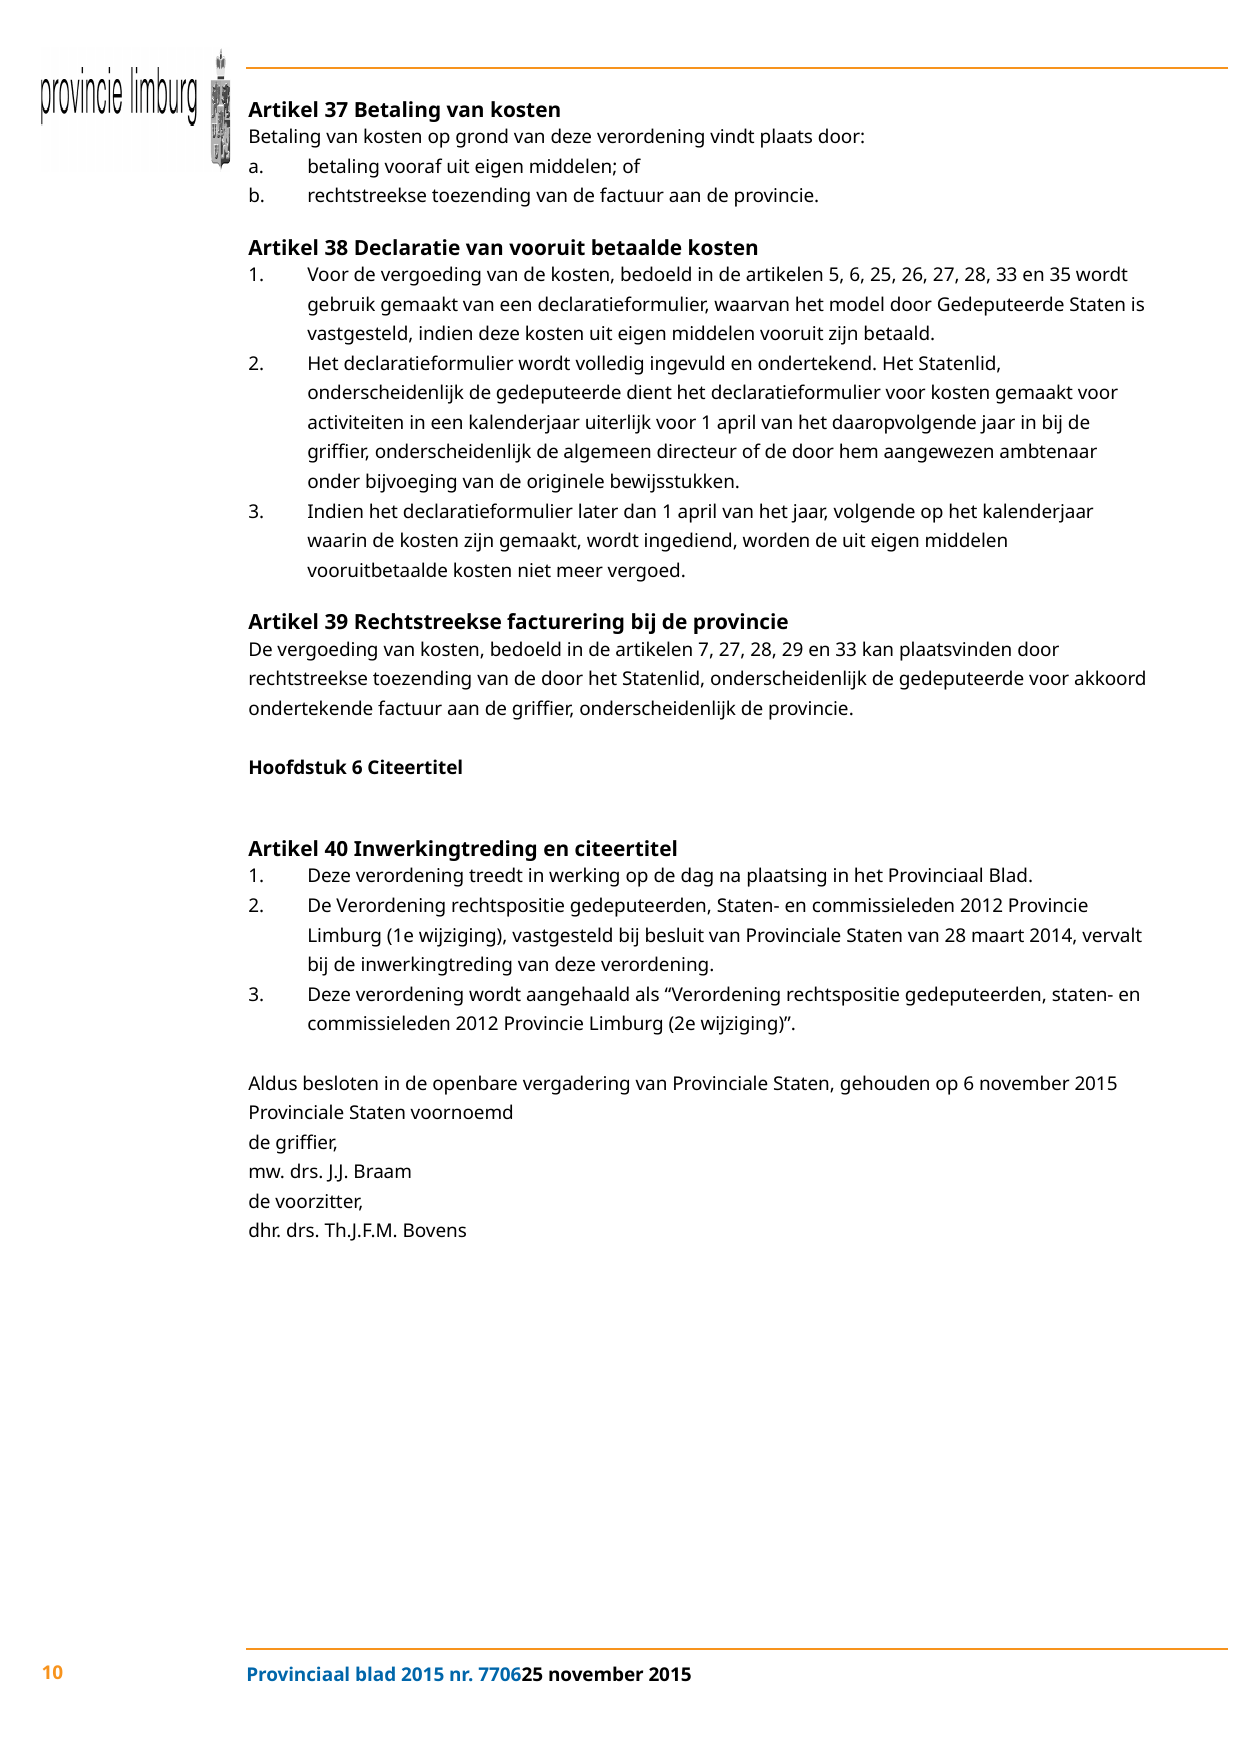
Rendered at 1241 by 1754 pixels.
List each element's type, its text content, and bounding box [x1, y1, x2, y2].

list Voor de vergoeding van de kosten, bedoeld in de artikelen 5, 6, 25, 26, 27, 28, 33 en 35 wordt gebruik gemaakt van een declaratieformulier, waarvan het model door Gedeputeerde Staten is vastgesteld, indien deze kosten uit eigen middelen vooruit zijn betaald. [248, 261, 1152, 346]
text Betaling van kosten op grond van deze verordening vindt plaats door: [248, 123, 1152, 149]
list Het declaratieformulier wordt volledig ingevuld en ondertekend. Het Statenlid, onderscheidenlijk de gedeputeerde dient het declaratieformulier voor kosten gemaakt voor activiteiten in een kalenderjaar uiterlijk voor 1 april van het daaropvolgende jaar in bij de griffier, onderscheidenlijk de algemeen directeur of de door hem aangewezen ambtenaar onder bijvoeging van de originele bewijsstukken. [248, 350, 1152, 494]
list Deze verordening wordt aangehaald als “Verordening rechtspositie gedeputeerden, staten- en commissieleden 2012 Provincie Limburg (2e wijziging)”. [248, 981, 1152, 1036]
text dhr. drs. Th.J.F.M. Bovens [248, 1218, 1152, 1243]
text Artikel 38 Declaratie van vooruit betaalde kosten [248, 233, 1152, 261]
text mw. drs. J.J. Braam [248, 1158, 1152, 1184]
list Indien het declaratieformulier later dan 1 april van het jaar, volgende op het kalenderjaar waarin de kosten zijn gemaakt, wordt ingediend, worden de uit eigen middelen vooruitbetaalde kosten niet meer vergoed. [248, 498, 1152, 583]
picture [41, 47, 231, 172]
text Provinciale Staten voornoemd [248, 1099, 1152, 1125]
list betaling vooraf uit eigen middelen; of [248, 153, 1152, 178]
list De Verordening rechtspositie gedeputeerden, Staten- en commissieleden 2012 Provincie Limburg (1e wijziging), vastgesteld bij besluit van Provinciale Staten van 28 maart 2014, vervalt bij de inwerkingtreding van deze verordening. [248, 892, 1152, 977]
text Artikel 40 Inwerkingtreding en citeertitel [248, 834, 1152, 863]
text Artikel 39 Rechtstreekse facturering bij de provincie [248, 607, 1152, 636]
list Deze verordening treedt in werking op de dag na plaatsing in het Provinciaal Blad. [248, 863, 1152, 888]
text Aldus besloten in de openbare vergadering van Provinciale Staten, gehouden op 6 november 2015 [248, 1070, 1152, 1096]
text Hoofdstuk 6 Citeertitel [248, 754, 1152, 780]
list rechtstreekse toezending van de factuur aan de provincie. [248, 182, 1152, 208]
text de voorzitter, [248, 1188, 1152, 1214]
text Artikel 37 Betaling van kosten [248, 95, 1152, 123]
text De vergoeding van kosten, bedoeld in de artikelen 7, 27, 28, 29 en 33 kan plaatsvinden door rechtstreekse toezending van de door het Statenlid, onderscheidenlijk de gedeputeerde voor akkoord ondertekende factuur aan de griffier, onderscheidenlijk de provincie. [248, 636, 1152, 721]
text de griffier, [248, 1129, 1152, 1155]
